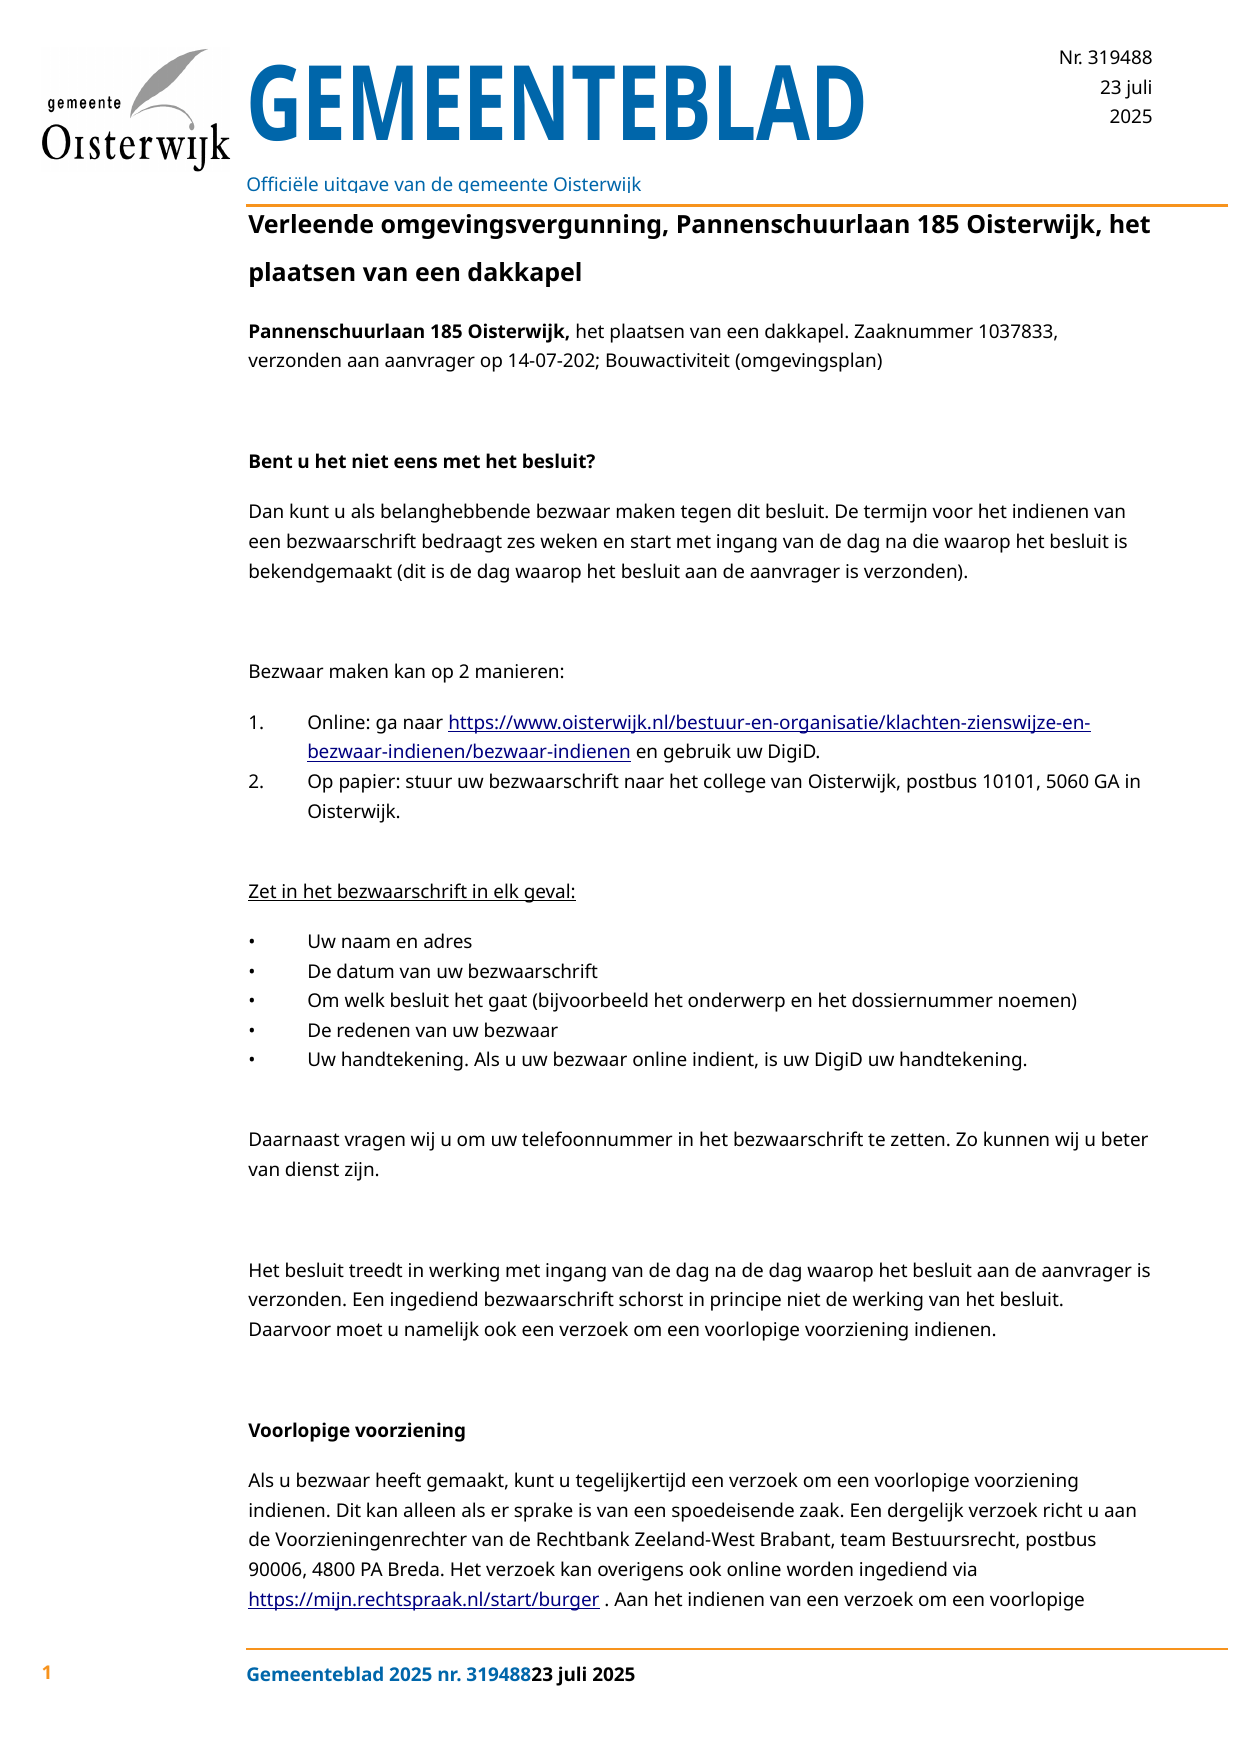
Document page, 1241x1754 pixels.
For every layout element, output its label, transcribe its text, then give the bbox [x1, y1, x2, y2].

text Zet in het bezwaarschrift in elk geval: [248, 878, 1152, 904]
text Verleende omgevingsvergunning, Pannenschuurlaan 185 Oisterwijk, het plaatsen van een dakkapel [248, 207, 1152, 288]
text Dan kunt u als belanghebbende bezwaar maken tegen dit besluit. De termijn voor het indienen van een bezwaarschrift bedraagt zes weken en start met ingang van de dag na die waarop het besluit is bekendgemaakt (dit is de dag waarop het besluit aan de aanvrager is verzonden). [248, 499, 1152, 584]
text Het besluit treedt in werking met ingang van de dag na de dag waarop het besluit aan de aanvrager is verzonden. Een ingediend bezwaarschrift schorst in principe niet de werking van het besluit. Daarvoor moet u namelijk ook een verzoek om een voorlopige voorziening indienen. [248, 1257, 1152, 1342]
list Uw handtekening. Als u uw bezwaar online indient, is uw DigiD uw handtekening. [248, 1047, 1152, 1072]
picture [41, 47, 231, 172]
text Voorlopige voorziening [248, 1417, 1152, 1443]
list Op papier: stuur uw bezwaarschrift naar het college van Oisterwijk, postbus 10101, 5060 GA in Oisterwijk. [248, 768, 1152, 824]
text Daarnaast vragen wij u om uw telefoonnummer in het bezwaarschrift te zetten. Zo kunnen wij u beter van dienst zijn. [248, 1127, 1152, 1182]
list Online: ga naar https://www.oisterwijk.nl/bestuur-en-organisatie/klachten-zienswijze-en-bezwaar-indienen/bezwaar-indienen en gebruik uw DigiD. [248, 709, 1152, 764]
list Uw naam en adres [248, 928, 1152, 954]
list De redenen van uw bezwaar [248, 1017, 1152, 1043]
text Bezwaar maken kan op 2 manieren: [248, 659, 1152, 684]
list De datum van uw bezwaarschrift [248, 958, 1152, 984]
text Als u bezwaar heeft gemaakt, kunt u tegelijkertijd een verzoek om een voorlopige voorziening indienen. Dit kan alleen als er sprake is van een spoedeisende zaak. Een dergelijk verzoek richt u aan de Voorzieningenrechter van de Rechtbank Zeeland-West Brabant, team Bestuursrecht, postbus 90006, 4800 PA Breda. Het verzoek kan overigens ook online worden ingediend via https://mijn.rechtspraak.nl/start/burger . Aan het indienen van een verzoek om een voorlopige [248, 1467, 1152, 1612]
text Pannenschuurlaan 185 Oisterwijk, het plaatsen van een dakkapel. Zaaknummer 1037833, verzonden aan aanvrager op 14-07-202; Bouwactiviteit (omgevingsplan) [248, 318, 1152, 373]
list Om welk besluit het gaat (bijvoorbeeld het onderwerp en het dossiernummer noemen) [248, 987, 1152, 1013]
text Bent u het niet eens met het besluit? [248, 448, 1152, 474]
